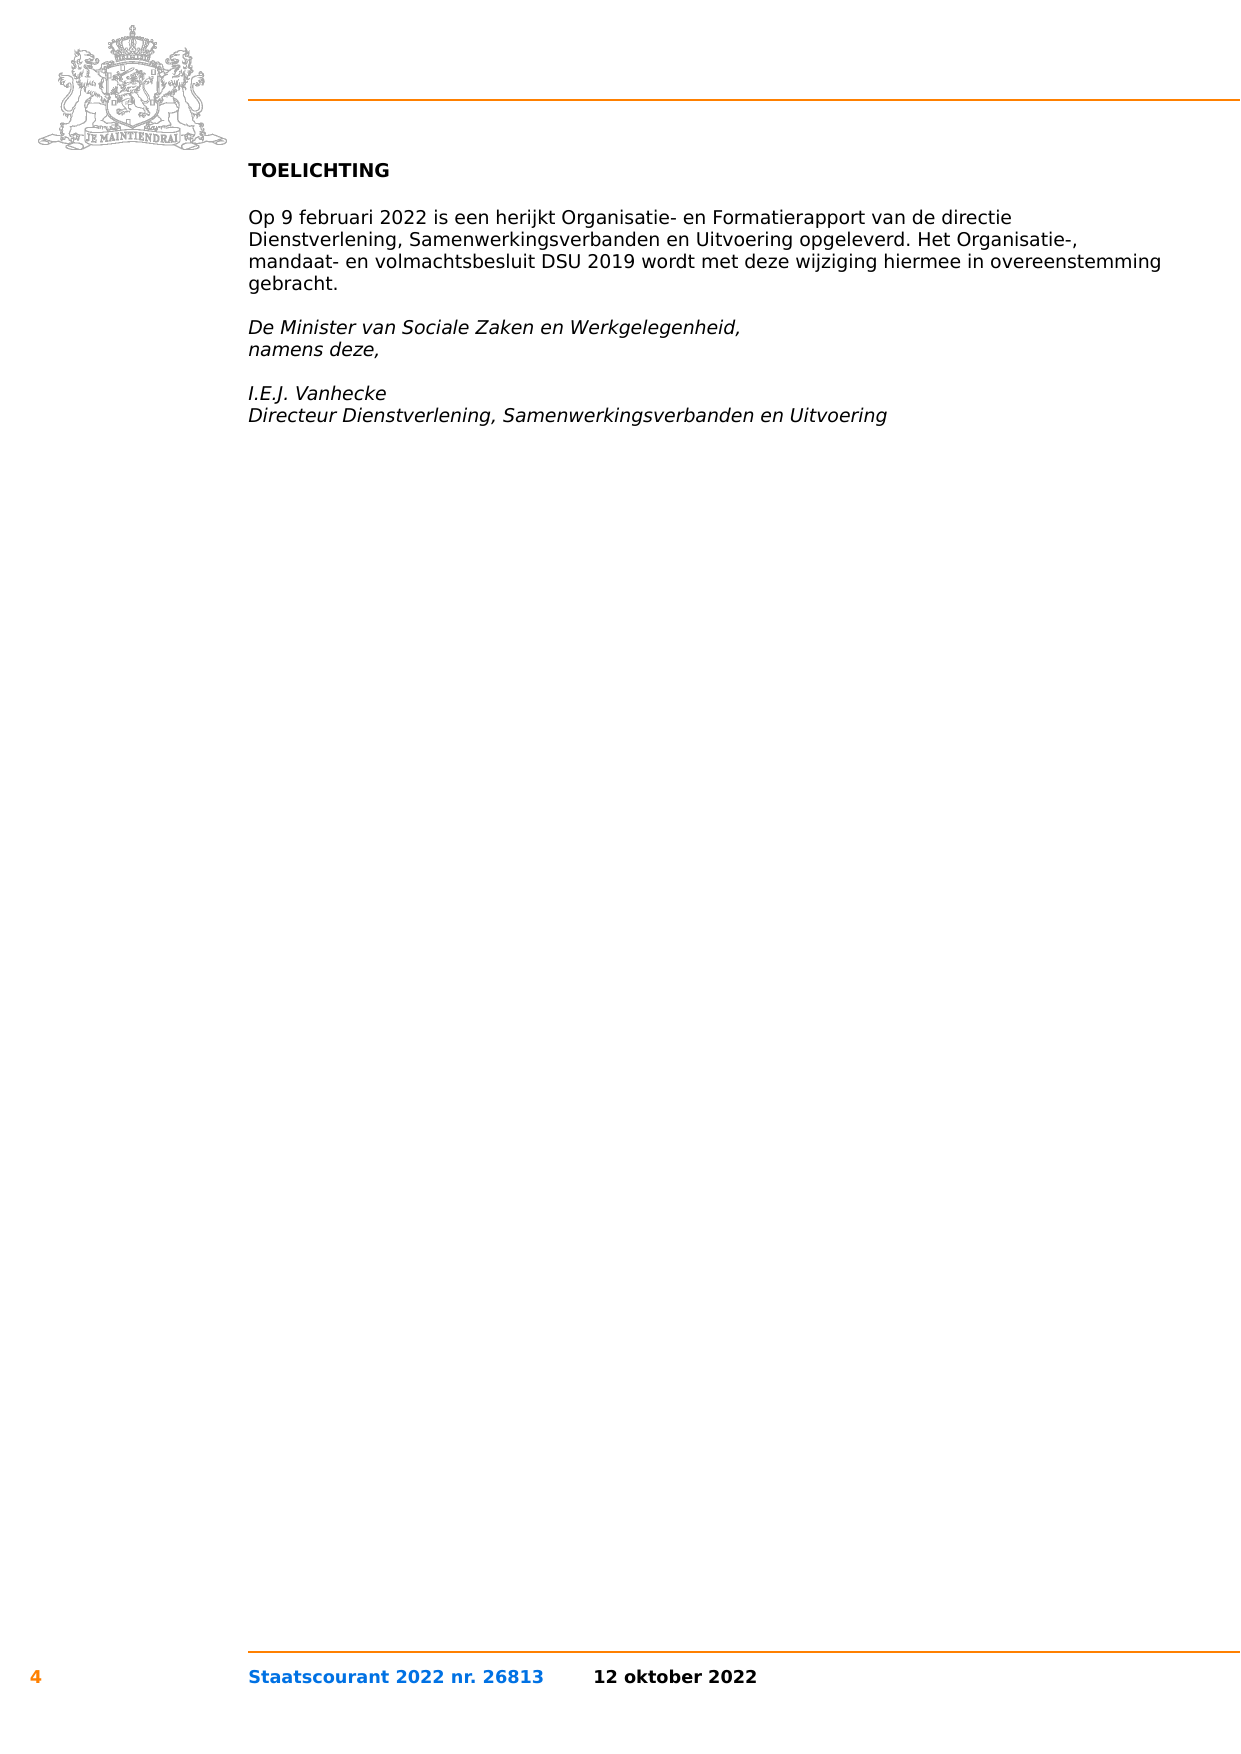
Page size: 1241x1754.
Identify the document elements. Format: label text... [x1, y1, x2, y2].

subtitle TOELICHTING [248, 160, 1163, 182]
text De Minister van Sociale Zaken en Werkgelegenheid, namens deze, I.E.J. Vanhecke Directeur Dienstverlening, Samenwerkingsverbanden en Uitvoering [248, 317, 1163, 427]
picture [38, 25, 227, 150]
text Op 9 februari 2022 is een herijkt Organisatie- en Formatierapport van de directie Dienstverlening, Samenwerkingsverbanden en Uitvoering opgeleverd. Het Organisatie-, mandaat- en volmachtsbesluit DSU 2019 wordt met deze wijziging hiermee in overeenstemming gebracht. [248, 207, 1163, 295]
